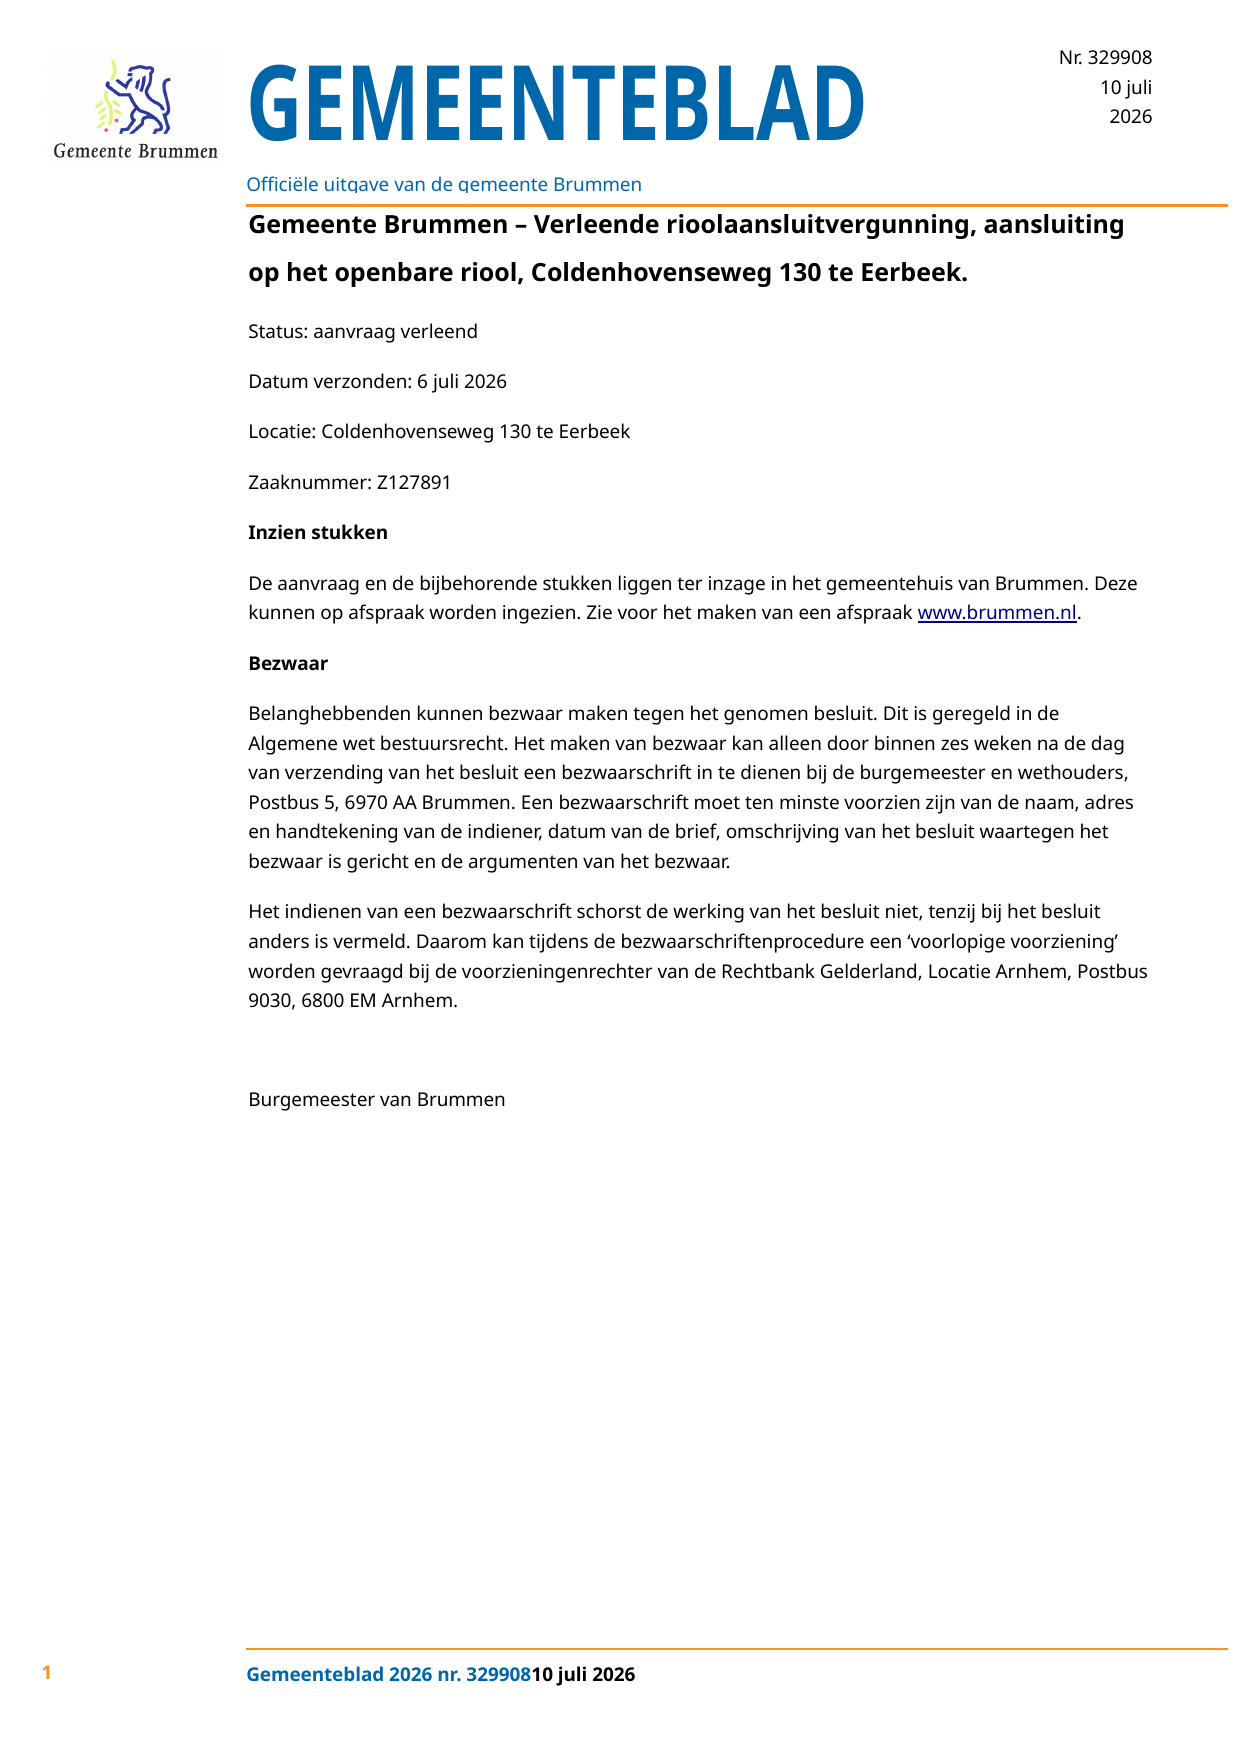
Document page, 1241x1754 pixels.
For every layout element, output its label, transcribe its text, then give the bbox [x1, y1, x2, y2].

text Bezwaar [248, 650, 1152, 676]
text Burgemeester van Brummen [248, 1086, 1152, 1111]
text Locatie: Coldenhovenseweg 130 te Eerbeek [248, 419, 1152, 444]
text Gemeente Brummen – Verleende rioolaansluitvergunning, aansluiting op het openbare riool, Coldenhovenseweg 130 te Eerbeek. [248, 207, 1152, 288]
text De aanvraag en de bijbehorende stukken liggen ter inzage in het gemeentehuis van Brummen. Deze kunnen op afspraak worden ingezien. Zie voor het maken van een afspraak www.brummen.nl. [248, 570, 1152, 625]
picture [41, 47, 231, 172]
text Het indienen van een bezwaarschrift schorst de werking van het besluit niet, tenzij bij het besluit anders is vermeld. Daarom kan tijdens de bezwaarschriftenprocedure een ‘voorlopige voorziening’ worden gevraagd bij de voorzieningenrechter van de Rechtbank Gelderland, Locatie Arnhem, Postbus 9030, 6800 EM Arnhem. [248, 899, 1152, 1013]
text Belanghebbenden kunnen bezwaar maken tegen het genomen besluit. Dit is geregeld in de Algemene wet bestuursrecht. Het maken van bezwaar kan alleen door binnen zes weken na de dag van verzending van het besluit een bezwaarschrift in te dienen bij de burgemeester en wethouders, Postbus 5, 6970 AA Brummen. Een bezwaarschrift moet ten minste voorzien zijn van de naam, adres en handtekening van de indiener, datum van de brief, omschrijving van het besluit waartegen het bezwaar is gericht en de argumenten van het bezwaar. [248, 700, 1152, 874]
text Zaaknummer: Z127891 [248, 469, 1152, 495]
text Status: aanvraag verleend [248, 318, 1152, 344]
text Datum verzonden: 6 juli 2026 [248, 368, 1152, 394]
text Inzien stukken [248, 519, 1152, 545]
